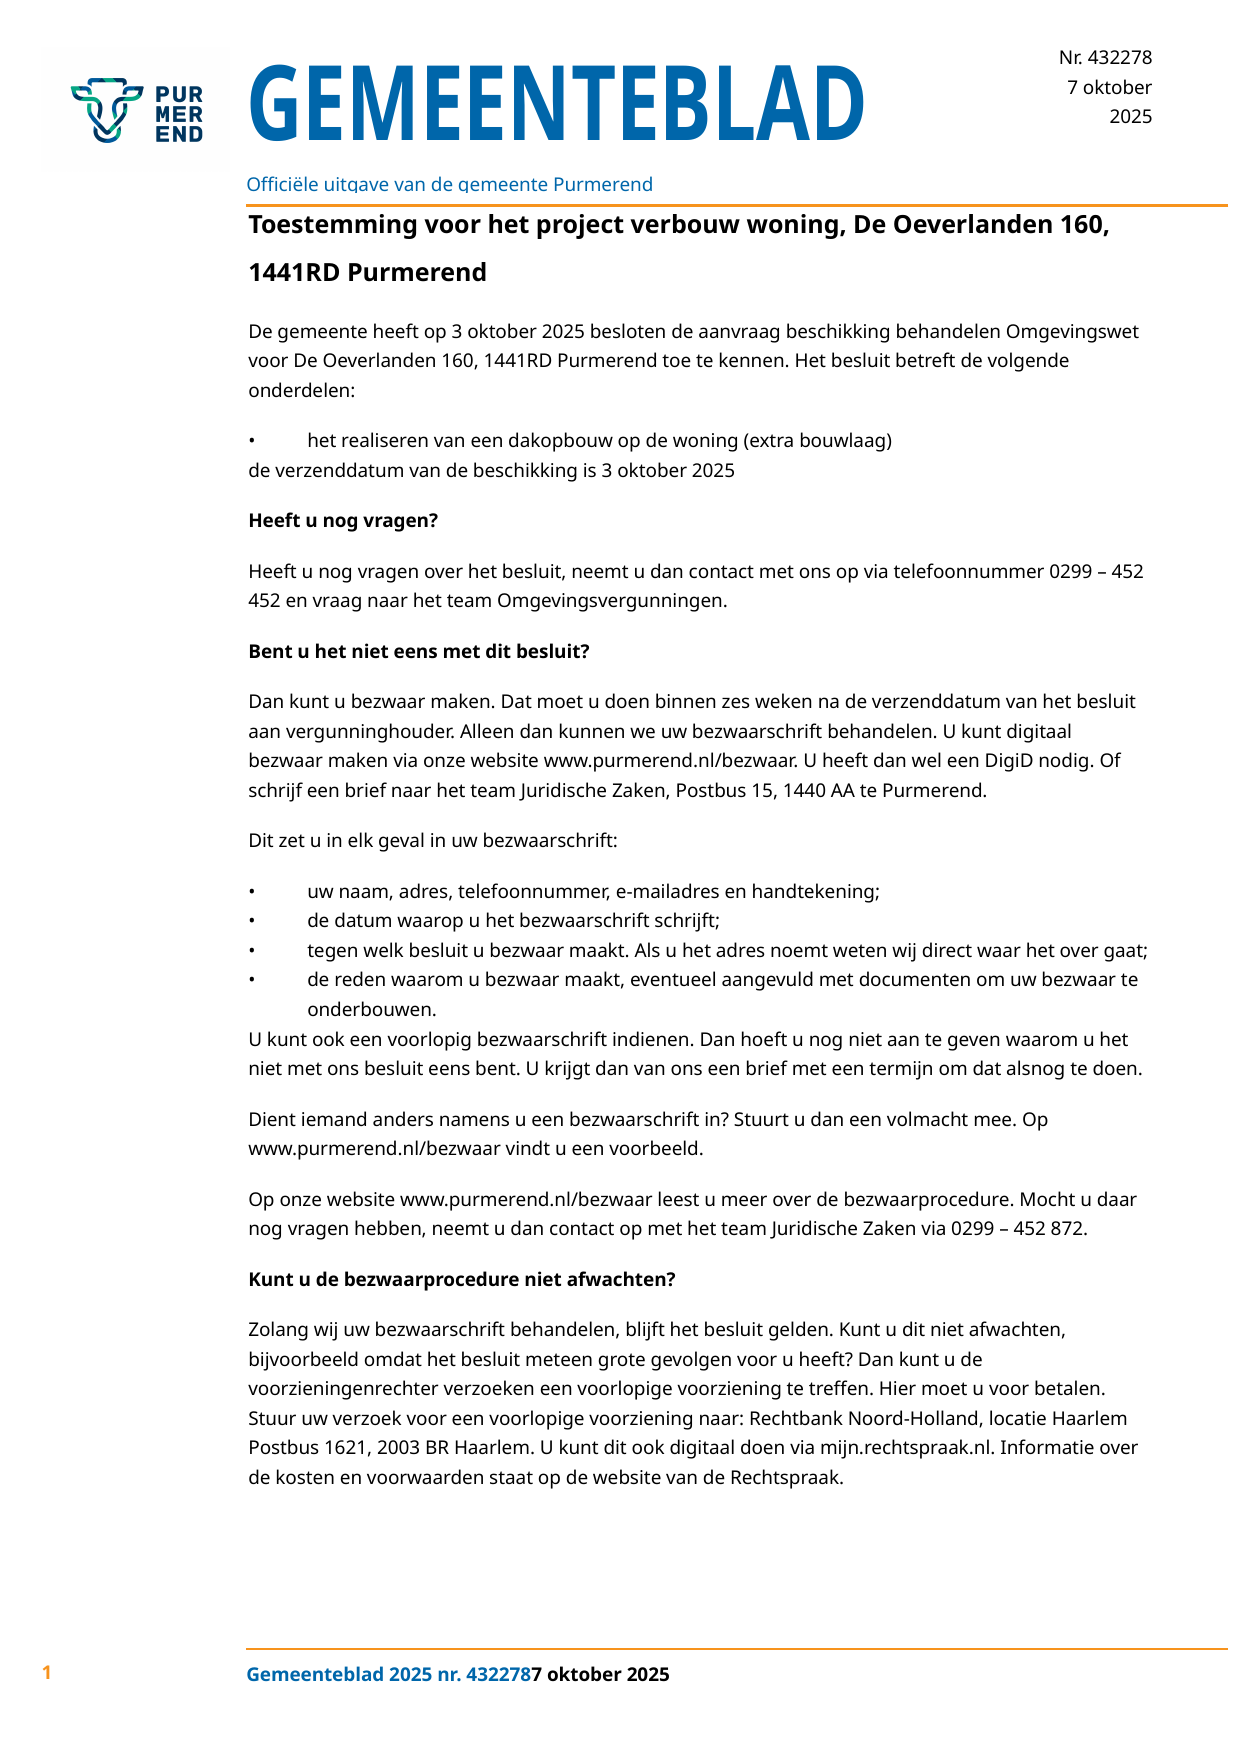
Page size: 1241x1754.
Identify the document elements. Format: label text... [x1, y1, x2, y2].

text Zolang wij uw bezwaarschrift behandelen, blijft het besluit gelden. Kunt u dit niet afwachten, bijvoorbeeld omdat het besluit meteen grote gevolgen voor u heeft? Dan kunt u de voorzieningenrechter verzoeken een voorlopige voorziening te treffen. Hier moet u voor betalen. Stuur uw verzoek voor een voorlopige voorziening naar: Rechtbank Noord-Holland, locatie Haarlem Postbus 1621, 2003 BR Haarlem. U kunt dit ook digitaal doen via mijn.rechtspraak.nl. Informatie over de kosten en voorwaarden staat op de website van de Rechtspraak. [248, 1316, 1152, 1490]
list tegen welk besluit u bezwaar maakt. Als u het adres noemt weten wij direct waar het over gaat; [248, 937, 1152, 963]
text De gemeente heeft op 3 oktober 2025 besloten de aanvraag beschikking behandelen Omgevingswet voor De Oeverlanden 160, 1441RD Purmerend toe te kennen. Het besluit betreft de volgende onderdelen: [248, 318, 1152, 403]
text Heeft u nog vragen over het besluit, neemt u dan contact met ons op via telefoonnummer 0299 – 452 452 en vraag naar het team Omgevingsvergunningen. [248, 558, 1152, 613]
list de reden waarom u bezwaar maakt, eventueel aangevuld met documenten om uw bezwaar te onderbouwen. [248, 967, 1152, 1022]
text Heeft u nog vragen? [248, 507, 1152, 533]
picture [41, 47, 231, 172]
text Dan kunt u bezwaar maken. Dat moet u doen binnen zes weken na de verzenddatum van het besluit aan vergunninghouder. Alleen dan kunnen we uw bezwaarschrift behandelen. U kunt digitaal bezwaar maken via onze website www.purmerend.nl/bezwaar. U heeft dan wel een DigiD nodig. Of schrijf een brief naar het team Juridische Zaken, Postbus 15, 1440 AA te Purmerend. [248, 688, 1152, 803]
list de datum waarop u het bezwaarschrift schrijft; [248, 907, 1152, 933]
text de verzenddatum van de beschikking is 3 oktober 2025 [248, 457, 1152, 483]
text Op onze website www.purmerend.nl/bezwaar leest u meer over de bezwaarprocedure. Mocht u daar nog vragen hebben, neemt u dan contact op met het team Juridische Zaken via 0299 – 452 872. [248, 1186, 1152, 1241]
text Dient iemand anders namens u een bezwaarschrift in? Stuurt u dan een volmacht mee. Op www.purmerend.nl/bezwaar vindt u een voorbeeld. [248, 1106, 1152, 1161]
text Kunt u de bezwaarprocedure niet afwachten? [248, 1266, 1152, 1292]
text Toestemming voor het project verbouw woning, De Oeverlanden 160, 1441RD Purmerend [248, 207, 1152, 288]
text Dit zet u in elk geval in uw bezwaarschrift: [248, 827, 1152, 853]
text Bent u het niet eens met dit besluit? [248, 638, 1152, 664]
text U kunt ook een voorlopig bezwaarschrift indienen. Dan hoeft u nog niet aan te geven waarom u het niet met ons besluit eens bent. U krijgt dan van ons een brief met een termijn om dat alsnog te doen. [248, 1026, 1152, 1081]
list uw naam, adres, telefoonnummer, e-mailadres en handtekening; [248, 878, 1152, 904]
list het realiseren van een dakopbouw op de woning (extra bouwlaag) [248, 427, 1152, 453]
